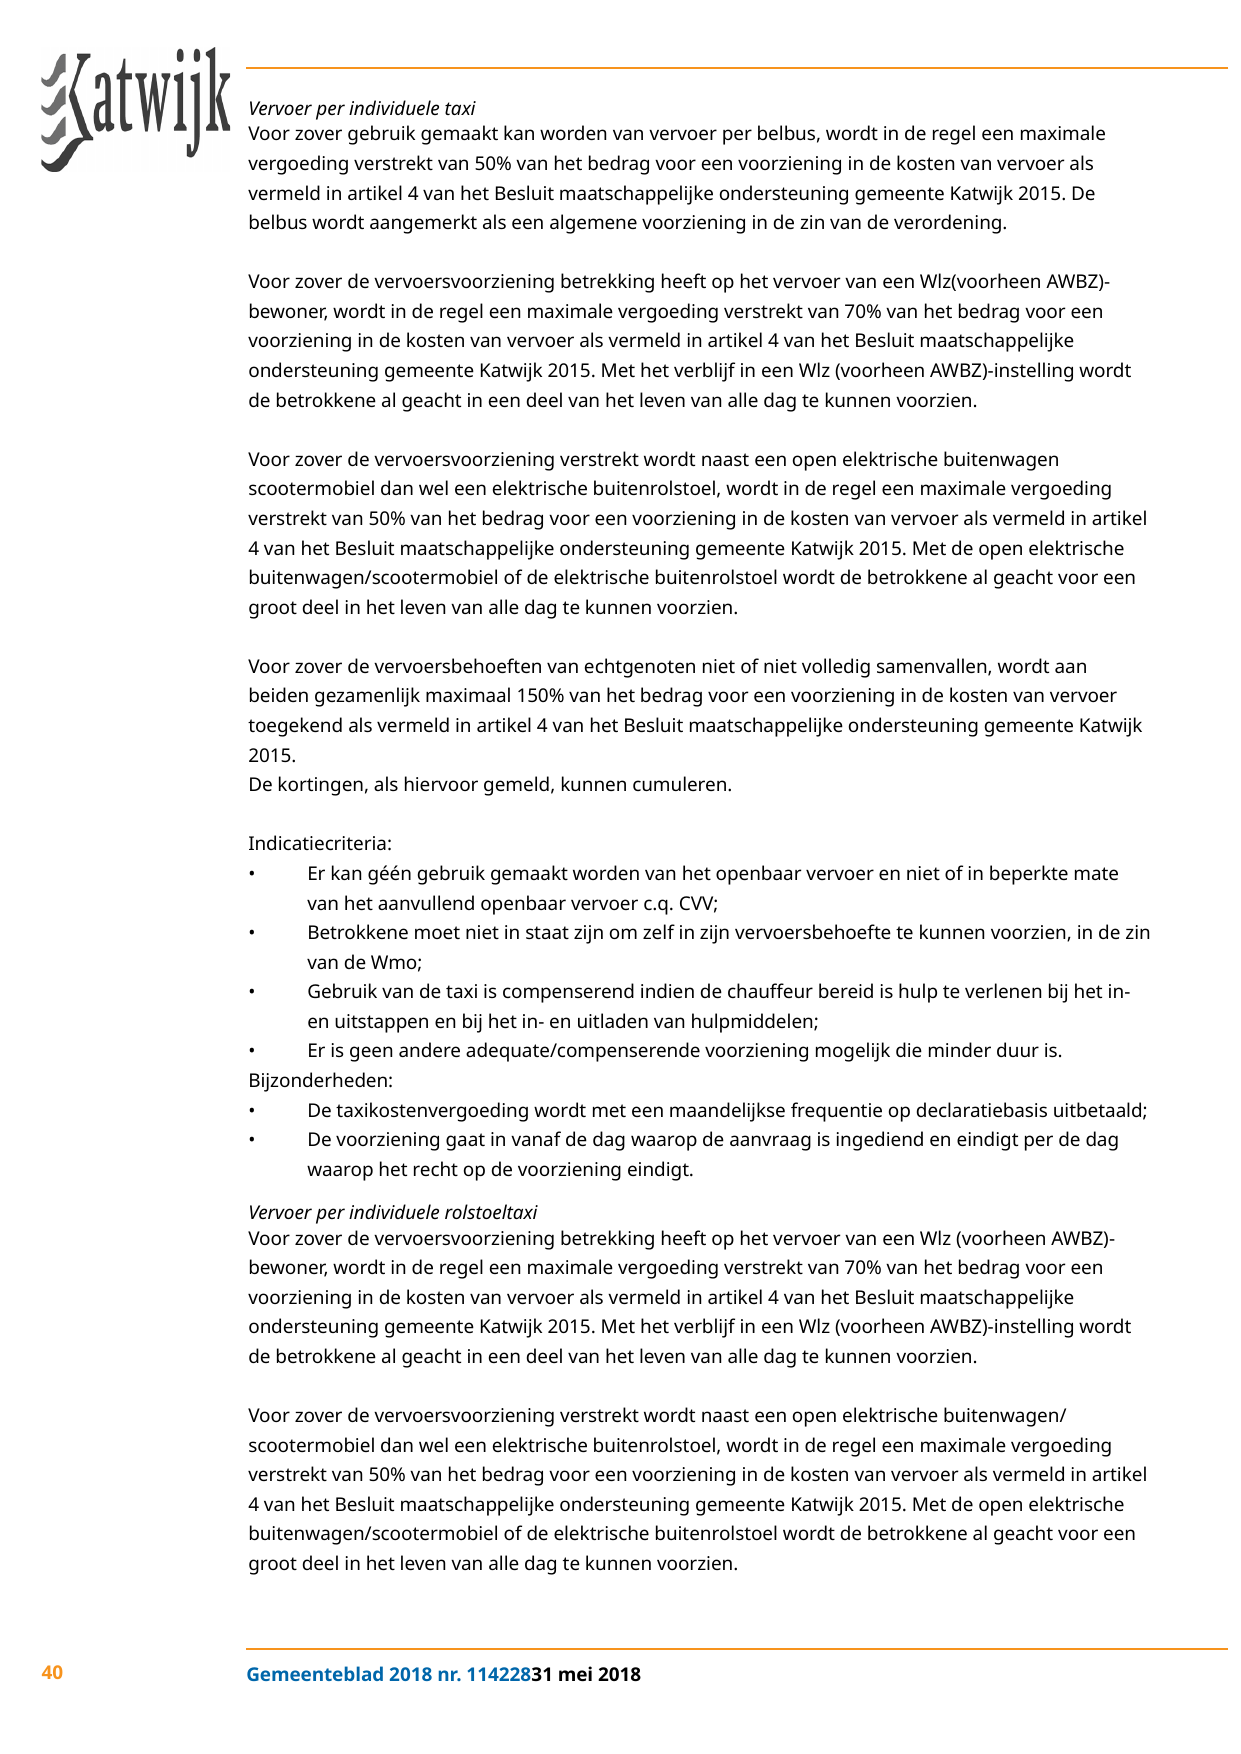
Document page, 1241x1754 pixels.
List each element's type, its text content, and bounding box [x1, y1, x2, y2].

list De voorziening gaat in vanaf de dag waarop de aanvraag is ingediend en eindigt per de dag waarop het recht op de voorziening eindigt. [248, 1126, 1152, 1182]
text Voor zover de vervoersvoorziening verstrekt wordt naast een open elektrische buitenwagen/ scootermobiel dan wel een elektrische buitenrolstoel, wordt in de regel een maximale vergoeding verstrekt van 50% van het bedrag voor een voorziening in de kosten van vervoer als vermeld in artikel 4 van het Besluit maatschappelijke ondersteuning gemeente Katwijk 2015. Met de open elektrische buitenwagen/scootermobiel of de elektrische buitenrolstoel wordt de betrokkene al geacht voor een groot deel in het leven van alle dag te kunnen voorzien. [248, 1402, 1152, 1576]
text Bijzonderheden: [248, 1067, 1152, 1093]
picture [41, 47, 231, 172]
text De kortingen, als hiervoor gemeld, kunnen cumuleren. [248, 771, 1152, 797]
list Betrokkene moet niet in staat zijn om zelf in zijn vervoersbehoefte te kunnen voorzien, in de zin van de Wmo; [248, 919, 1152, 974]
list Er kan géén gebruik gemaakt worden van het openbaar vervoer en niet of in beperkte mate van het aanvullend openbaar vervoer c.q. CVV; [248, 860, 1152, 915]
list De taxikostenvergoeding wordt met een maandelijkse frequentie op declaratiebasis uitbetaald; [248, 1097, 1152, 1122]
text Vervoer per individuele rolstoeltaxi [248, 1199, 1152, 1225]
text Voor zover de vervoersbehoeften van echtgenoten niet of niet volledig samenvallen, wordt aan beiden gezamenlijk maximaal 150% van het bedrag voor een voorziening in de kosten van vervoer toegekend als vermeld in artikel 4 van het Besluit maatschappelijke ondersteuning gemeente Katwijk 2015. [248, 653, 1152, 767]
text Voor zover de vervoersvoorziening betrekking heeft op het vervoer van een Wlz (voorheen AWBZ)-bewoner, wordt in de regel een maximale vergoeding verstrekt van 70% van het bedrag voor een voorziening in de kosten van vervoer als vermeld in artikel 4 van het Besluit maatschappelijke ondersteuning gemeente Katwijk 2015. Met het verblijf in een Wlz (voorheen AWBZ)-instelling wordt de betrokkene al geacht in een deel van het leven van alle dag te kunnen voorzien. [248, 1225, 1152, 1369]
list Er is geen andere adequate/compenserende voorziening mogelijk die minder duur is. [248, 1038, 1152, 1063]
text Voor zover gebruik gemaakt kan worden van vervoer per belbus, wordt in de regel een maximale vergoeding verstrekt van 50% van het bedrag voor een voorziening in de kosten van vervoer als vermeld in artikel 4 van het Besluit maatschappelijke ondersteuning gemeente Katwijk 2015. De belbus wordt aangemerkt als een algemene voorziening in de zin van de verordening. [248, 121, 1152, 235]
text Voor zover de vervoersvoorziening betrekking heeft op het vervoer van een Wlz(voorheen AWBZ)-bewoner, wordt in de regel een maximale vergoeding verstrekt van 70% van het bedrag voor een voorziening in de kosten van vervoer als vermeld in artikel 4 van het Besluit maatschappelijke ondersteuning gemeente Katwijk 2015. Met het verblijf in een Wlz (voorheen AWBZ)-instelling wordt de betrokkene al geacht in een deel van het leven van alle dag te kunnen voorzien. [248, 268, 1152, 412]
text Indicatiecriteria: [248, 831, 1152, 856]
text Voor zover de vervoersvoorziening verstrekt wordt naast een open elektrische buitenwagen scootermobiel dan wel een elektrische buitenrolstoel, wordt in de regel een maximale vergoeding verstrekt van 50% van het bedrag voor een voorziening in de kosten van vervoer als vermeld in artikel 4 van het Besluit maatschappelijke ondersteuning gemeente Katwijk 2015. Met de open elektrische buitenwagen/scootermobiel of de elektrische buitenrolstoel wordt de betrokkene al geacht voor een groot deel in het leven van alle dag te kunnen voorzien. [248, 446, 1152, 619]
text Vervoer per individuele taxi [248, 95, 1152, 121]
list Gebruik van de taxi is compenserend indien de chauffeur bereid is hulp te verlenen bij het in- en uitstappen en bij het in- en uitladen van hulpmiddelen; [248, 978, 1152, 1034]
